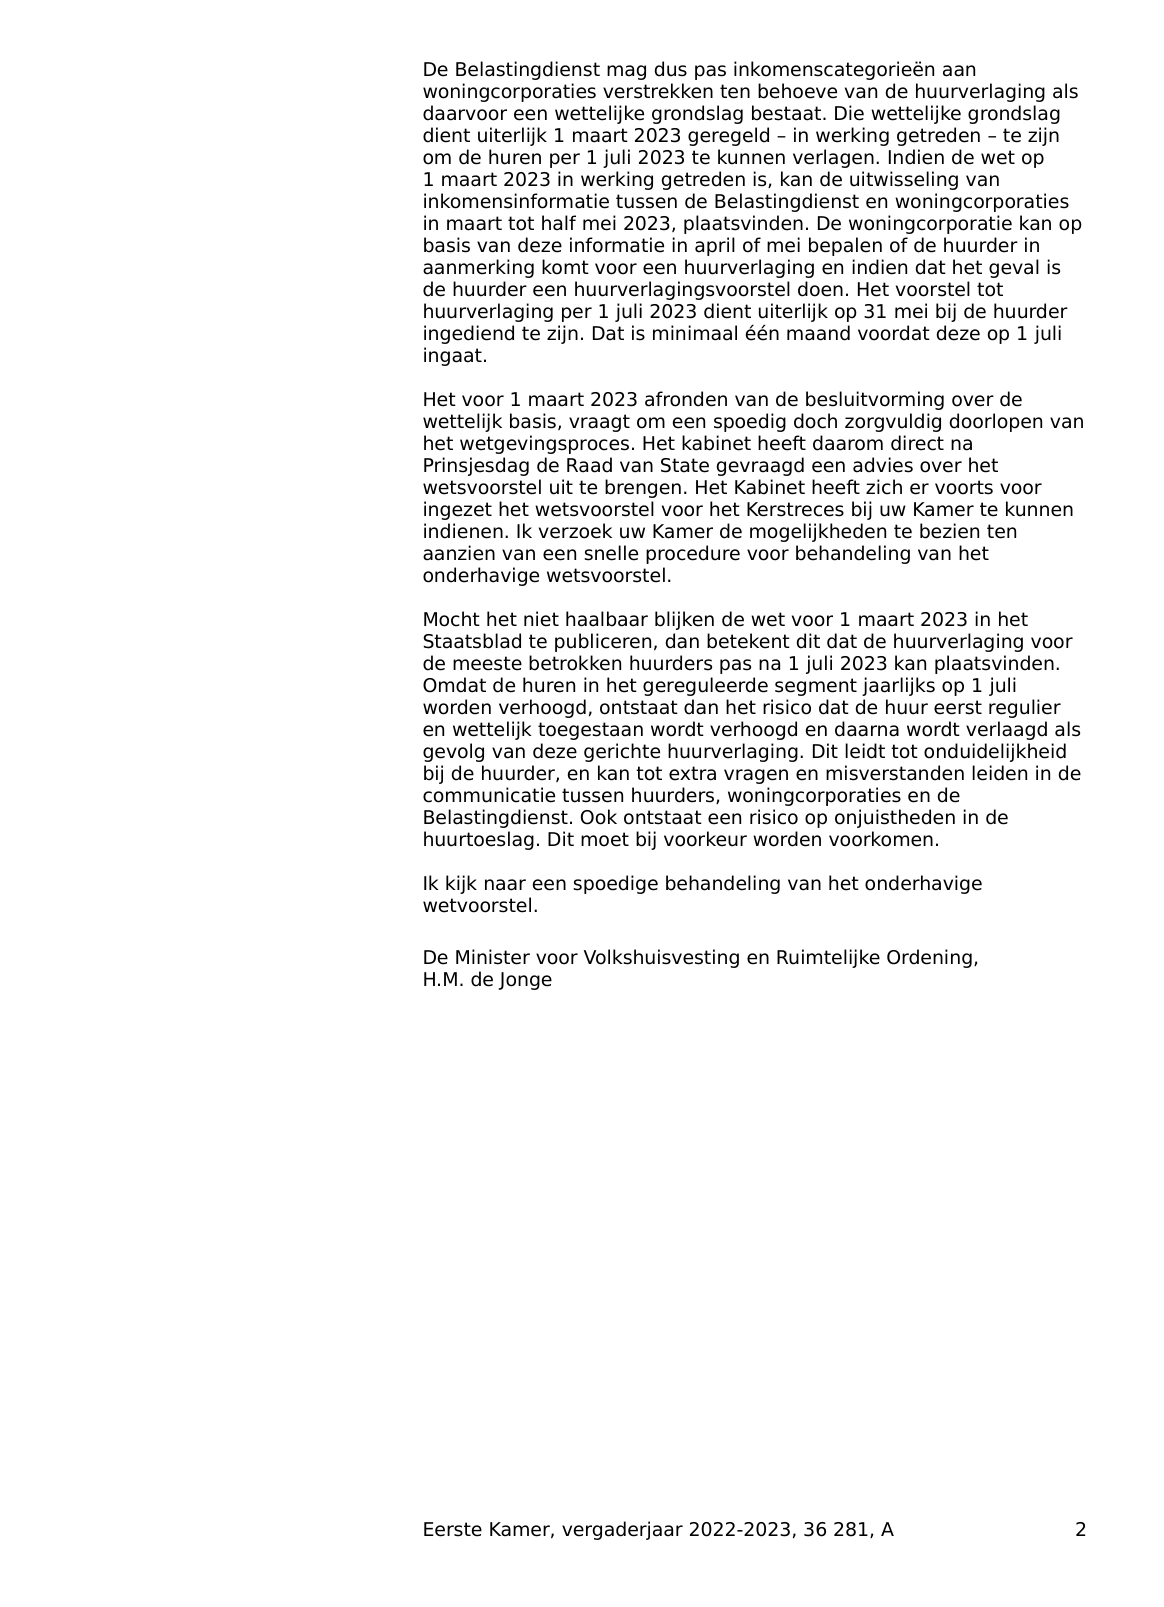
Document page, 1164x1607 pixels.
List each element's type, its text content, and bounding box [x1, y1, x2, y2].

text Het voor 1 maart 2023 afronden van de besluitvorming over de wettelijk basis, vraagt om een spoedig doch zorgvuldig doorlopen van het wetgevingsproces. Het kabinet heeft daarom direct na Prinsjesdag de Raad van State gevraagd een advies over het wetsvoorstel uit te brengen. Het Kabinet heeft zich er voorts voor ingezet het wetsvoorstel voor het Kerstreces bij uw Kamer te kunnen indienen. Ik verzoek uw Kamer de mogelijkheden te bezien ten aanzien van een snelle procedure voor behandeling van het onderhavige wetsvoorstel. [422, 389, 1087, 587]
text Ik kijk naar een spoedige behandeling van het onderhavige wetvoorstel. [422, 873, 1087, 917]
text Mocht het niet haalbaar blijken de wet voor 1 maart 2023 in het Staatsblad te publiceren, dan betekent dit dat de huurverlaging voor de meeste betrokken huurders pas na 1 juli 2023 kan plaatsvinden. Omdat de huren in het gereguleerde segment jaarlijks op 1 juli worden verhoogd, ontstaat dan het risico dat de huur eerst regulier en wettelijk toegestaan wordt verhoogd en daarna wordt verlaagd als gevolg van deze gerichte huurverlaging. Dit leidt tot onduidelijkheid bij de huurder, en kan tot extra vragen en misverstanden leiden in de communicatie tussen huurders, woningcorporaties en de Belastingdienst. Ook ontstaat een risico op onjuistheden in de huurtoeslag. Dit moet bij voorkeur worden voorkomen. [422, 609, 1087, 851]
text De Minister voor Volkshuisvesting en Ruimtelijke Ordening, H.M. de Jonge [422, 947, 1087, 991]
text De Belastingdienst mag dus pas inkomenscategorieën aan woningcorporaties verstrekken ten behoeve van de huurverlaging als daarvoor een wettelijke grondslag bestaat. Die wettelijke grondslag dient uiterlijk 1 maart 2023 geregeld – in werking getreden – te zijn om de huren per 1 juli 2023 te kunnen verlagen. Indien de wet op 1 maart 2023 in werking getreden is, kan de uitwisseling van inkomensinformatie tussen de Belastingdienst en woningcorporaties in maart tot half mei 2023, plaatsvinden. De woningcorporatie kan op basis van deze informatie in april of mei bepalen of de huurder in aanmerking komt voor een huurverlaging en indien dat het geval is de huurder een huurverlagingsvoorstel doen. Het voorstel tot huurverlaging per 1 juli 2023 dient uiterlijk op 31 mei bij de huurder ingediend te zijn. Dat is minimaal één maand voordat deze op 1 juli ingaat. [422, 59, 1087, 367]
